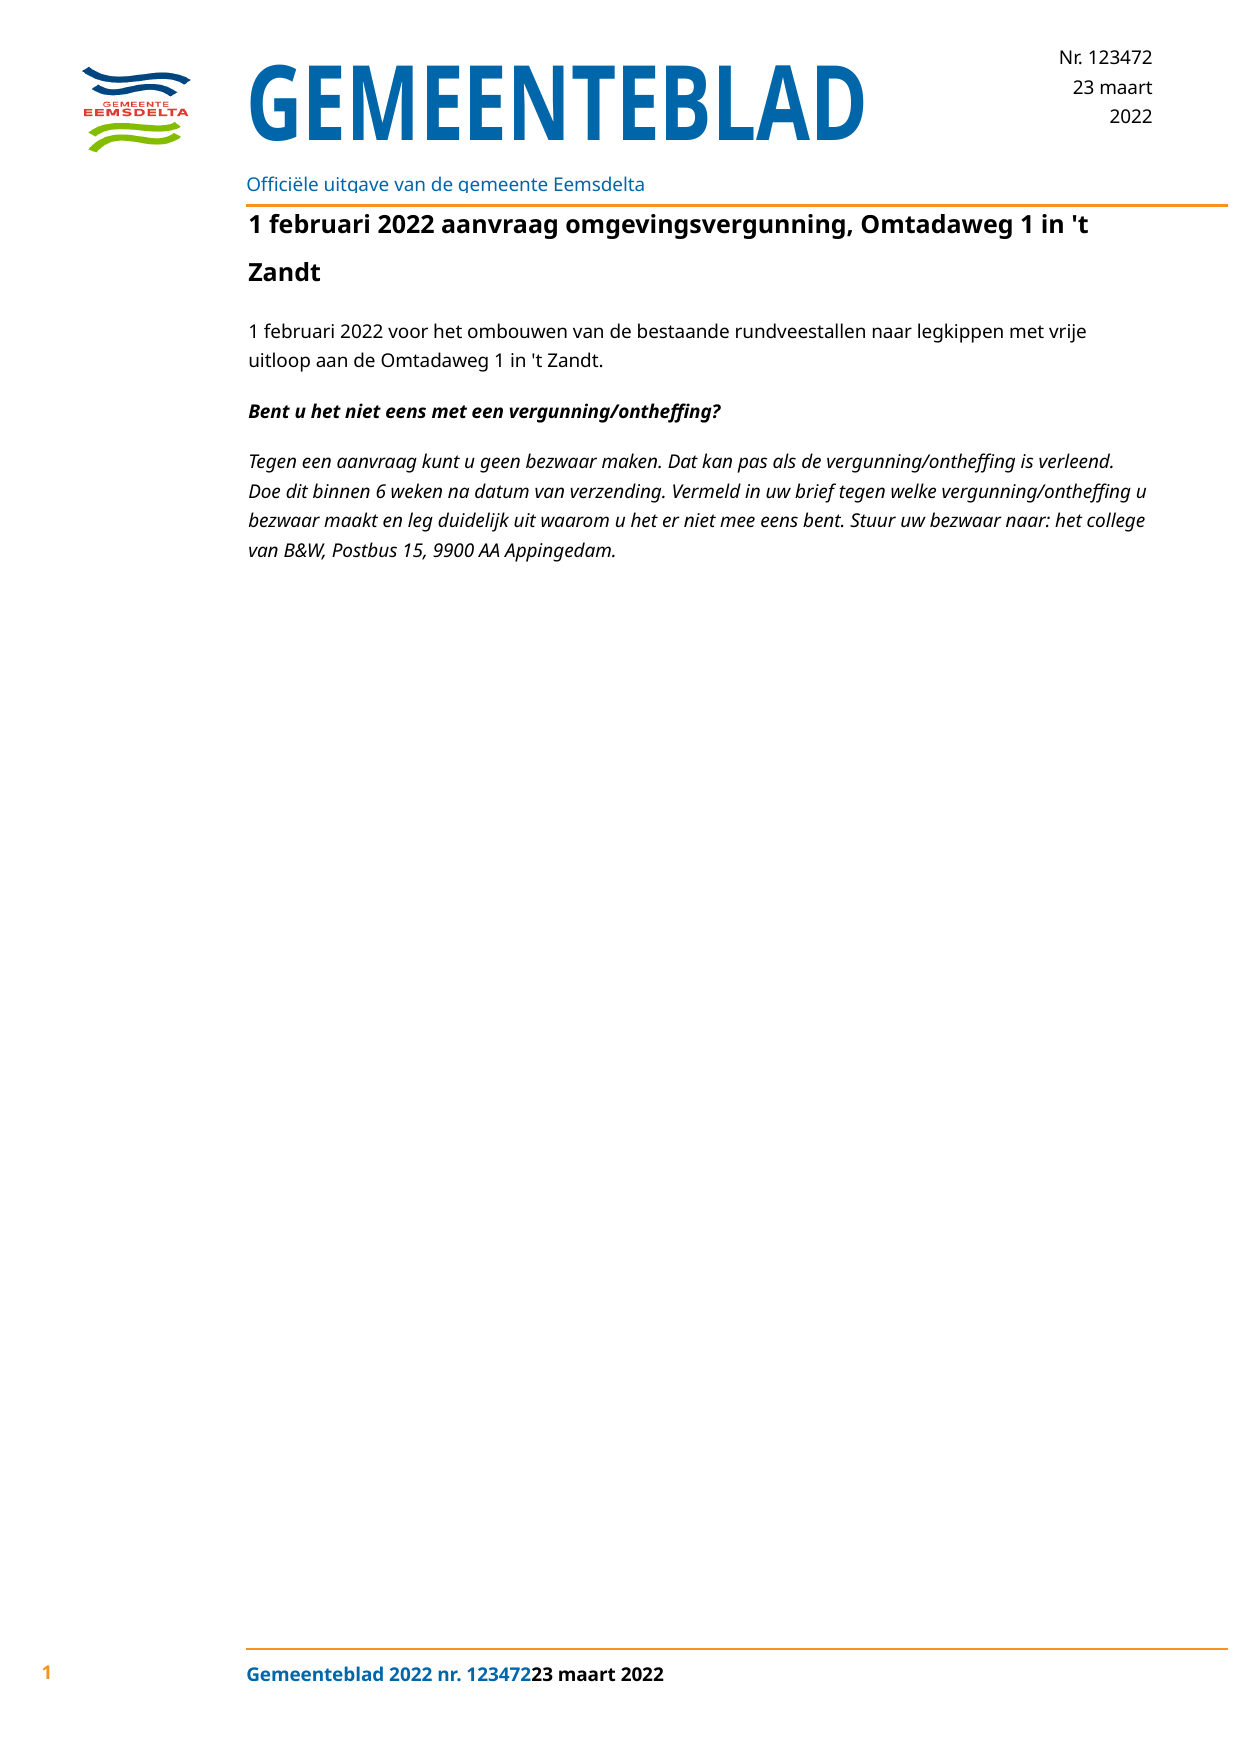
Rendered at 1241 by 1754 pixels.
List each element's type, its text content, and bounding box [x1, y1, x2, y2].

text Bent u het niet eens met een vergunning/ontheffing? [248, 398, 1152, 424]
text Tegen een aanvraag kunt u geen bezwaar maken. Dat kan pas als de vergunning/ontheffing is verleend. Doe dit binnen 6 weken na datum van verzending. Vermeld in uw brief tegen welke vergunning/ontheffing u bezwaar maakt en leg duidelijk uit waarom u het er niet mee eens bent. Stuur uw bezwaar naar: het college van B&W, Postbus 15, 9900 AA Appingedam. [248, 448, 1152, 563]
text 1 februari 2022 aanvraag omgevingsvergunning, Omtadaweg 1 in 't Zandt [248, 207, 1152, 288]
picture [41, 47, 231, 172]
text 1 februari 2022 voor het ombouwen van de bestaande rundveestallen naar legkippen met vrije uitloop aan de Omtadaweg 1 in 't Zandt. [248, 318, 1152, 373]
